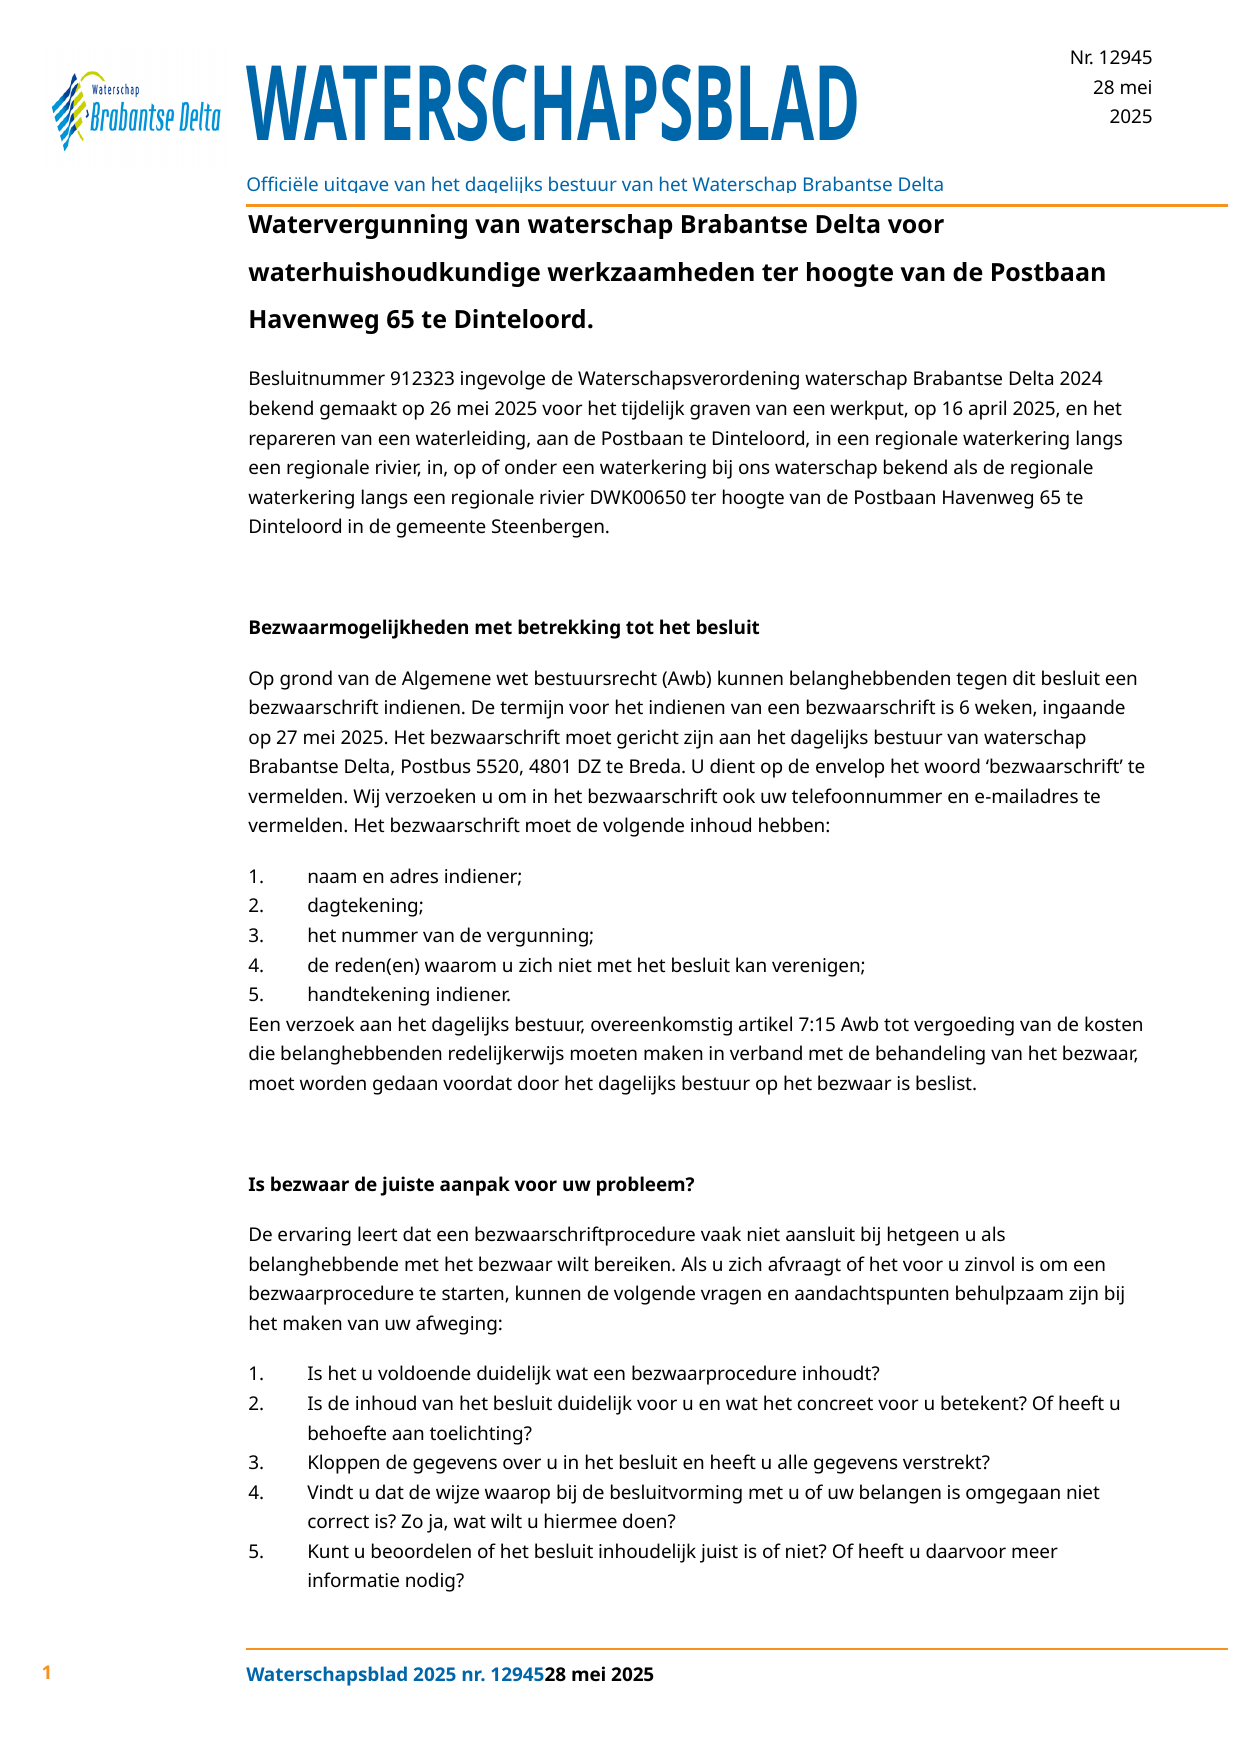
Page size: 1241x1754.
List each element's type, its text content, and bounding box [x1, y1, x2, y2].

list dagtekening; [248, 893, 1152, 918]
picture [41, 47, 231, 172]
list het nummer van de vergunning; [248, 922, 1152, 948]
list handtekening indiener. [248, 981, 1152, 1007]
list Is het u voldoende duidelijk wat een bezwaarprocedure inhoudt? [248, 1361, 1152, 1386]
list de reden(en) waarom u zich niet met het besluit kan verenigen; [248, 952, 1152, 977]
list Is de inhoud van het besluit duidelijk voor u en wat het concreet voor u betekent? Of heeft u behoefte aan toelichting? [248, 1390, 1152, 1445]
list Kunt u beoordelen of het besluit inhoudelijk juist is of niet? Of heeft u daarvoor meer informatie nodig? [248, 1538, 1152, 1593]
text Bezwaarmogelijkheden met betrekking tot het besluit [248, 614, 1152, 640]
text Op grond van de Algemene wet bestuursrecht (Awb) kunnen belanghebbenden tegen dit besluit een bezwaarschrift indienen. De termijn voor het indienen van een bezwaarschrift is 6 weken, ingaande op 27 mei 2025. Het bezwaarschrift moet gericht zijn aan het dagelijks bestuur van waterschap Brabantse Delta, Postbus 5520, 4801 DZ te Breda. U dient op de envelop het woord ‘bezwaarschrift’ te vermelden. Wij verzoeken u om in het bezwaarschrift ook uw telefoonnummer en e‑mailadres te vermelden. Het bezwaarschrift moet de volgende inhoud hebben: [248, 665, 1152, 838]
text De ervaring leert dat een bezwaarschriftprocedure vaak niet aansluit bij hetgeen u als belanghebbende met het bezwaar wilt bereiken. Als u zich afvraagt of het voor u zinvol is om een bezwaarprocedure te starten, kunnen de volgende vragen en aandachtspunten behulpzaam zijn bij het maken van uw afweging: [248, 1221, 1152, 1336]
list naam en adres indiener; [248, 863, 1152, 889]
list Vindt u dat de wijze waarop bij de besluitvorming met u of uw belangen is omgegaan niet correct is? Zo ja, wat wilt u hiermee doen? [248, 1479, 1152, 1534]
text Een verzoek aan het dagelijks bestuur, overeenkomstig artikel 7:15 Awb tot vergoeding van de kosten die belanghebbenden redelijkerwijs moeten maken in verband met de behandeling van het bezwaar, moet worden gedaan voordat door het dagelijks bestuur op het bezwaar is beslist. [248, 1011, 1152, 1096]
text Is bezwaar de juiste aanpak voor uw probleem? [248, 1171, 1152, 1197]
text Besluitnummer 912323 ingevolge de Waterschapsverordening waterschap Brabantse Delta 2024 bekend gemaakt op 26 mei 2025 voor het tijdelijk graven van een werkput, op 16 april 2025, en het repareren van een waterleiding, aan de Postbaan te Dinteloord, in een regionale waterkering langs een regionale rivier, in, op of onder een waterkering bij ons waterschap bekend als de regionale waterkering langs een regionale rivier DWK00650 ter hoogte van de Postbaan Havenweg 65 te Dinteloord in de gemeente Steenbergen. [248, 366, 1152, 539]
text Watervergunning van waterschap Brabantse Delta voor waterhuishoudkundige werkzaamheden ter hoogte van de Postbaan Havenweg 65 te Dinteloord. [248, 207, 1152, 336]
list Kloppen de gegevens over u in het besluit en heeft u alle gegevens verstrekt? [248, 1449, 1152, 1475]
